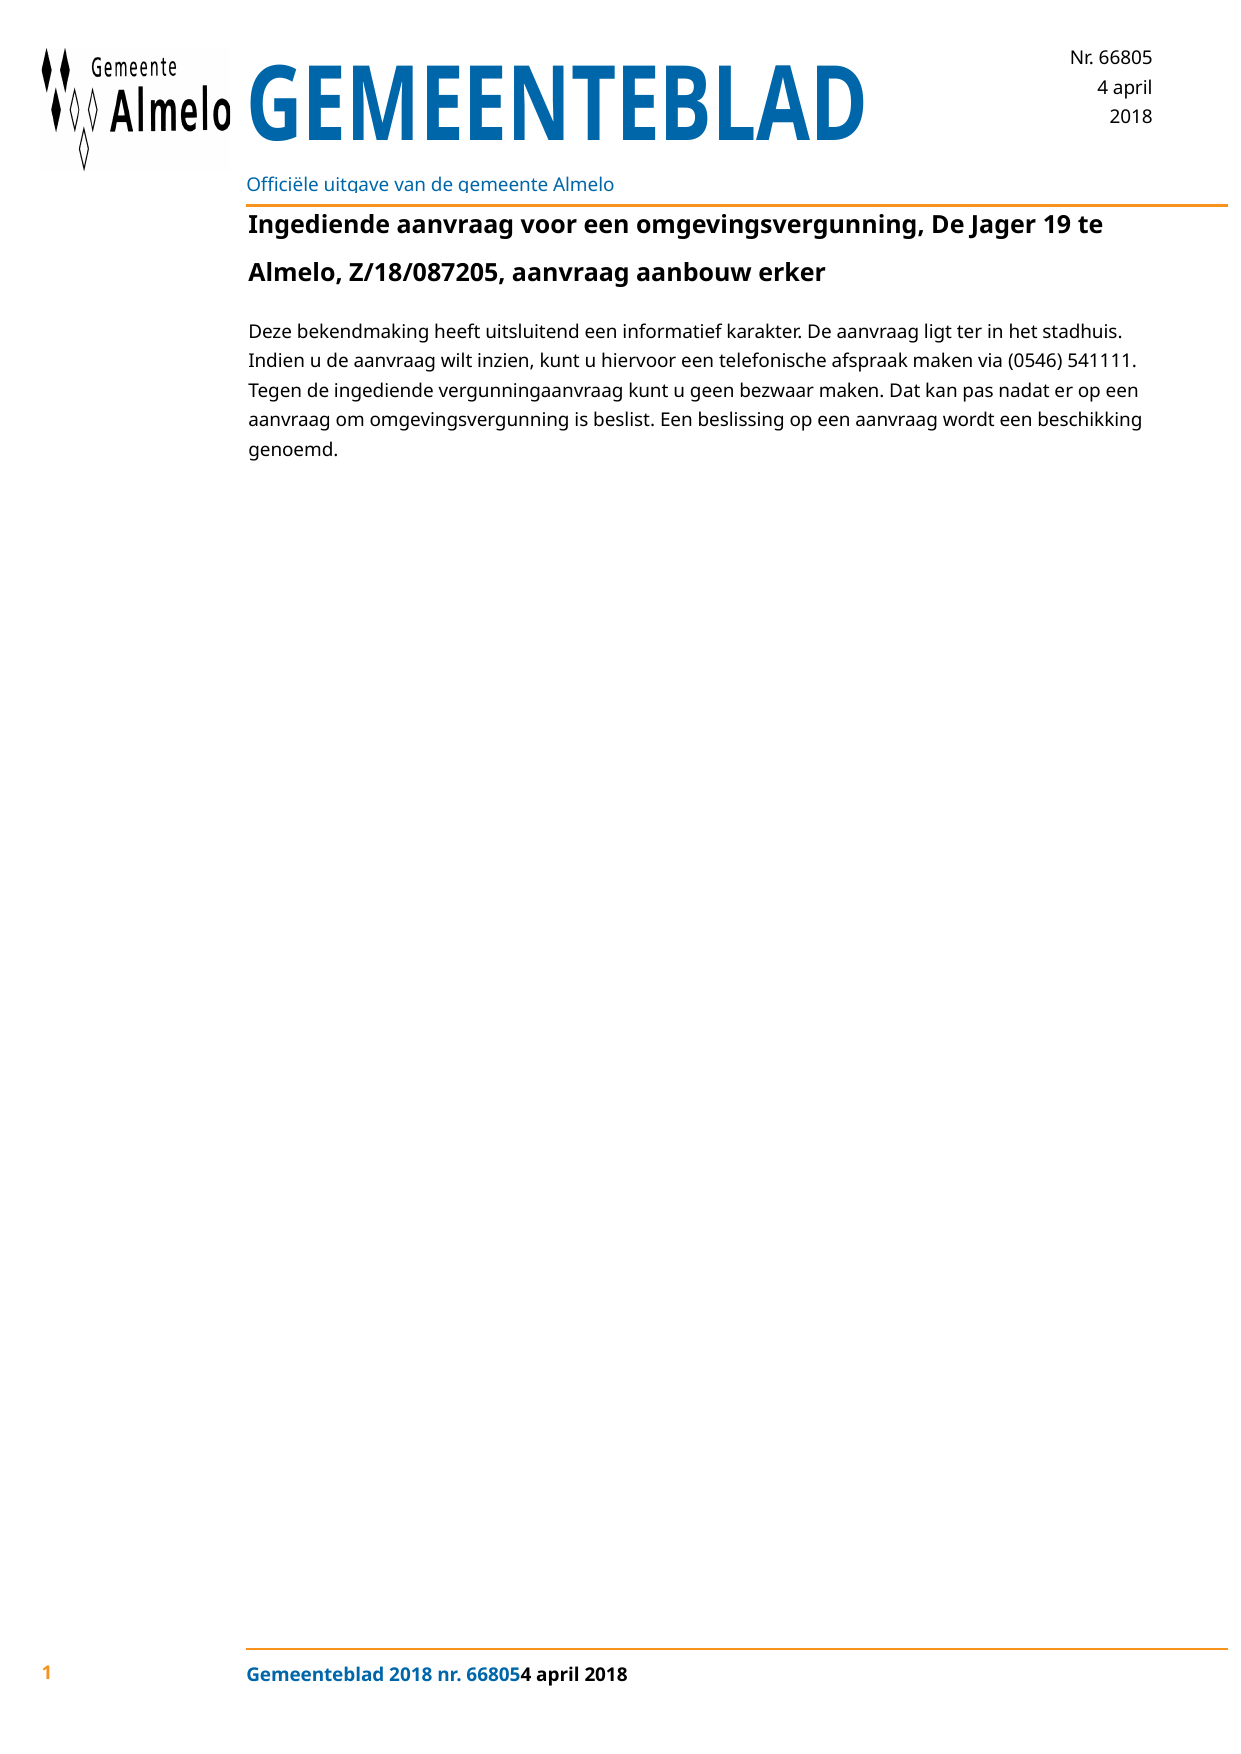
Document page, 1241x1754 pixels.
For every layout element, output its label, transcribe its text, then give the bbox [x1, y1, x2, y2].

picture [41, 47, 231, 172]
text Ingediende aanvraag voor een omgevingsvergunning, De Jager 19 te Almelo, Z/18/087205, aanvraag aanbouw erker [248, 207, 1152, 288]
text Deze bekendmaking heeft uitsluitend een informatief karakter. De aanvraag ligt ter in het stadhuis. Indien u de aanvraag wilt inzien, kunt u hiervoor een telefonische afspraak maken via (0546) 541111. Tegen de ingediende vergunningaanvraag kunt u geen bezwaar maken. Dat kan pas nadat er op een aanvraag om omgevingsvergunning is beslist. Een beslissing op een aanvraag wordt een beschikking genoemd. [248, 318, 1152, 462]
